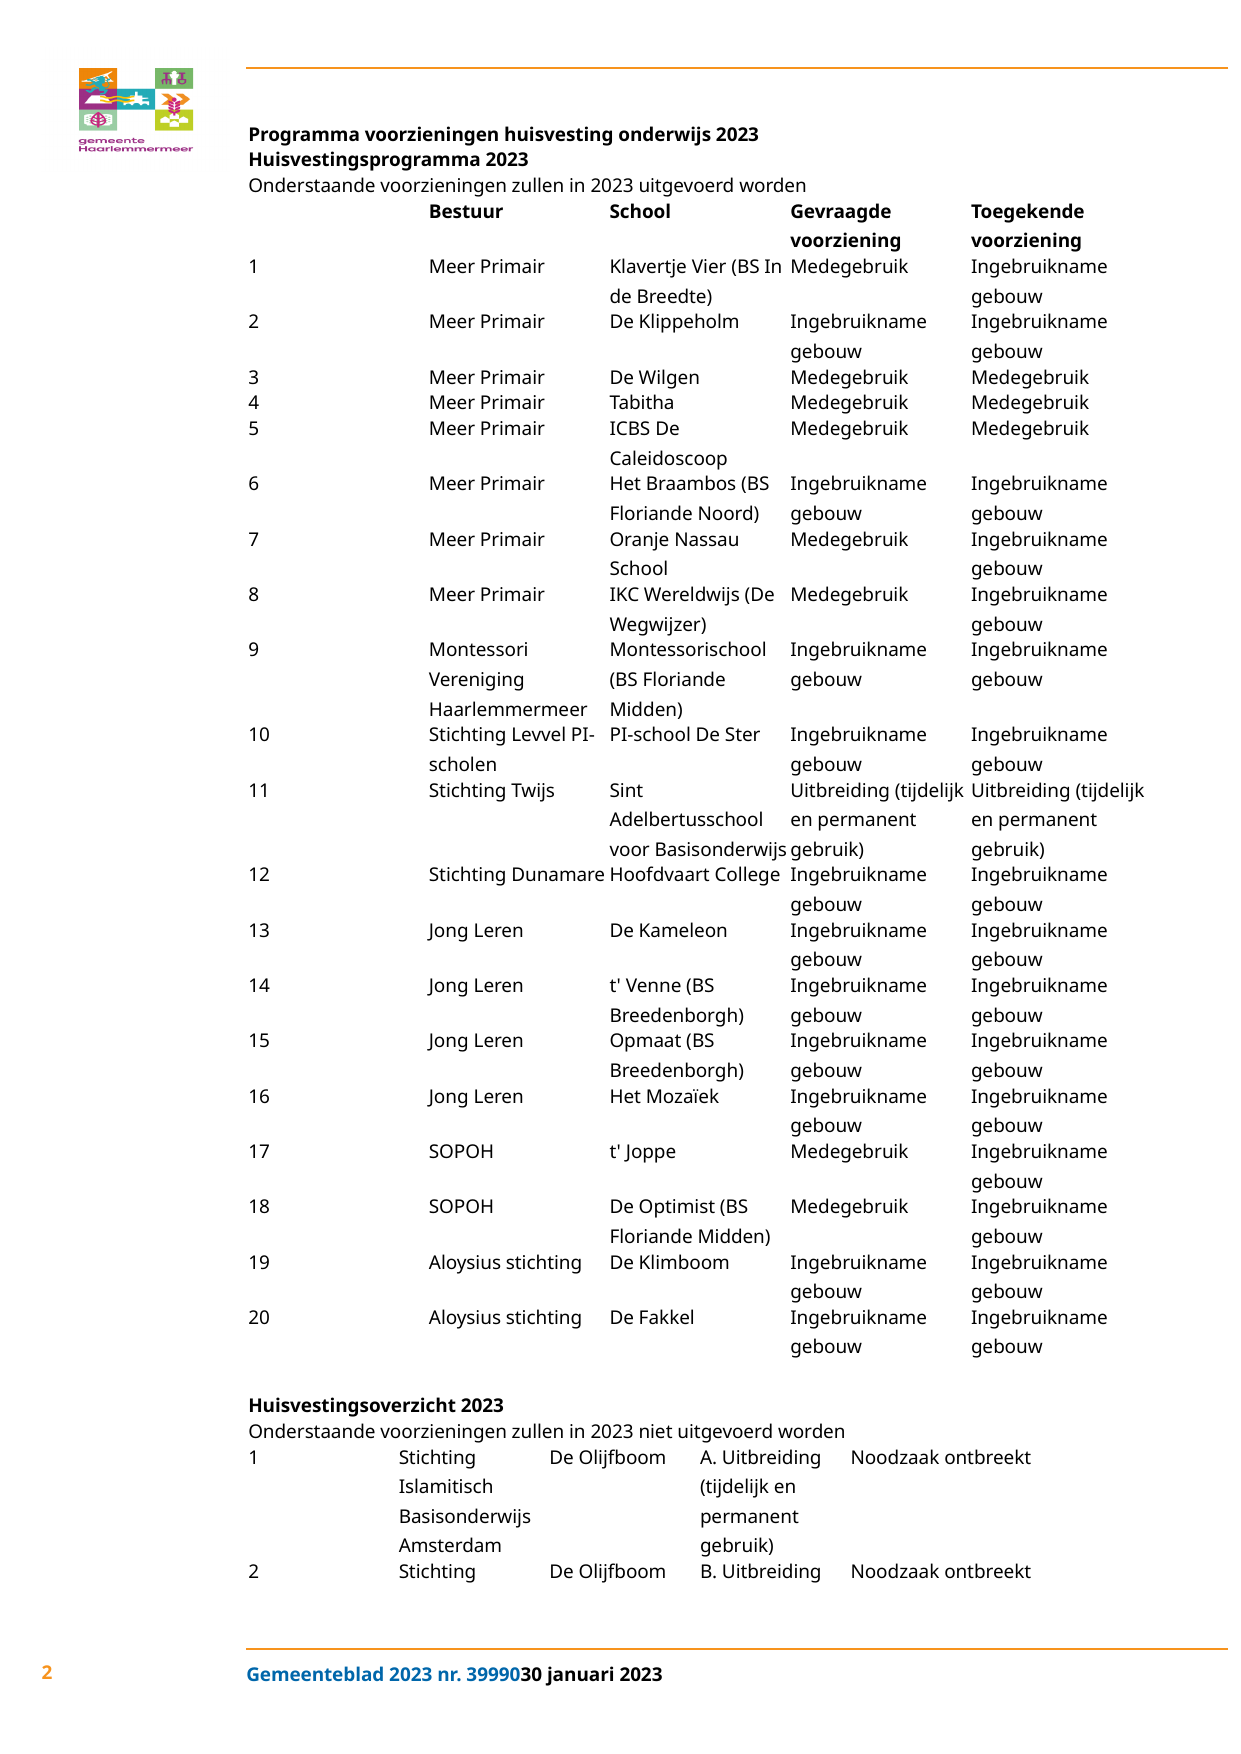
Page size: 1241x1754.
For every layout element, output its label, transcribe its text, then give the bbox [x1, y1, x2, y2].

table_cell De Fakkel [609, 1304, 790, 1359]
table_cell Ingebruikname gebouw [971, 1304, 1152, 1359]
table_cell 15 [248, 1028, 429, 1083]
table_cell Ingebruikname gebouw [790, 862, 971, 917]
table_cell B. Uitbreiding [700, 1558, 850, 1584]
table_cell Ingebruikname gebouw [971, 1138, 1152, 1193]
table_cell 4 [248, 390, 429, 415]
table_cell Medegebruik [790, 390, 971, 415]
table_cell Aloysius stichting [429, 1304, 609, 1359]
table_cell Ingebruikname gebouw [971, 1249, 1152, 1304]
table_header Programma voorzieningen huisvesting onderwijs 2023 [248, 121, 1152, 146]
table_cell Meer Primair [429, 471, 609, 526]
table_cell 18 [248, 1194, 429, 1249]
table_cell IKC Wereldwijs (De Wegwijzer) [609, 581, 790, 637]
table_cell 3 [248, 364, 429, 389]
table_cell Gevraagde voorziening [790, 198, 971, 253]
table_cell Ingebruikname gebouw [971, 526, 1152, 581]
table_cell Ingebruikname gebouw [971, 309, 1152, 364]
table_cell 13 [248, 917, 429, 972]
table_cell Medegebruik [790, 415, 971, 471]
table_cell Jong Leren [429, 1028, 609, 1083]
table_cell 11 [248, 777, 429, 862]
table_cell Medegebruik [971, 390, 1152, 415]
table_cell Stichting Twijs [429, 777, 609, 862]
table_cell Ingebruikname gebouw [790, 721, 971, 777]
table_cell Medegebruik [790, 1138, 971, 1193]
table_cell Uitbreiding (tijdelijk en permanent gebruik) [790, 777, 971, 862]
table_cell Meer Primair [429, 415, 609, 471]
table_cell Medegebruik [971, 415, 1152, 471]
table_cell Ingebruikname gebouw [971, 637, 1152, 721]
table_cell Ingebruikname gebouw [971, 917, 1152, 972]
table_cell Ingebruikname gebouw [790, 1304, 971, 1359]
table_cell De Olijfboom [549, 1444, 700, 1558]
table_cell Bestuur [429, 198, 609, 253]
table_cell Jong Leren [429, 972, 609, 1028]
table_cell Het Braambos (BS Floriande Noord) [609, 471, 790, 526]
table_cell School [609, 198, 790, 253]
table_cell 20 [248, 1304, 429, 1359]
table_cell 16 [248, 1083, 429, 1138]
table_cell SOPOH [429, 1194, 609, 1249]
table_cell PI-school De Ster [609, 721, 790, 777]
table_cell ICBS De Caleidoscoop [609, 415, 790, 471]
table_cell Ingebruikname gebouw [971, 721, 1152, 777]
table_cell 19 [248, 1249, 429, 1304]
table_cell Oranje Nassau School [609, 526, 790, 581]
table_cell Uitbreiding (tijdelijk en permanent gebruik) [971, 777, 1152, 862]
table_cell Montessori Vereniging Haarlemmermeer [429, 637, 609, 721]
table_cell Stichting [399, 1558, 549, 1584]
table_cell 10 [248, 721, 429, 777]
table_cell Jong Leren [429, 1083, 609, 1138]
table_cell Ingebruikname gebouw [790, 972, 971, 1028]
table_cell Het Mozaïek [609, 1083, 790, 1138]
table_cell Hoofdvaart College [609, 862, 790, 917]
table_cell Meer Primair [429, 581, 609, 637]
table_cell Ingebruikname gebouw [790, 1028, 971, 1083]
table_cell 9 [248, 637, 429, 721]
table_cell SOPOH [429, 1138, 609, 1193]
table_cell Toegekende voorziening [971, 198, 1152, 253]
table_cell Tabitha [609, 390, 790, 415]
table_cell Noodzaak ontbreekt [850, 1558, 1152, 1584]
table_cell Ingebruikname gebouw [971, 862, 1152, 917]
table_cell 14 [248, 972, 429, 1028]
table_cell Ingebruikname gebouw [790, 1083, 971, 1138]
table_cell Medegebruik [790, 581, 971, 637]
table_cell Ingebruikname gebouw [790, 471, 971, 526]
table_cell 12 [248, 862, 429, 917]
table_cell Medegebruik [790, 526, 971, 581]
table_cell Meer Primair [429, 253, 609, 308]
table_cell 1 [248, 1444, 398, 1558]
table_cell Aloysius stichting [429, 1249, 609, 1304]
picture [41, 47, 231, 172]
table_cell 7 [248, 526, 429, 581]
table_cell [248, 198, 429, 253]
table_cell Medegebruik [971, 364, 1152, 389]
table_cell 5 [248, 415, 429, 471]
table_cell Onderstaande voorzieningen zullen in 2023 uitgevoerd worden [248, 172, 1152, 198]
table_cell Ingebruikname gebouw [790, 917, 971, 972]
table_cell Ingebruikname gebouw [971, 1083, 1152, 1138]
table_cell Noodzaak ontbreekt [850, 1444, 1152, 1558]
table_cell Meer Primair [429, 390, 609, 415]
table_cell Ingebruikname gebouw [971, 1028, 1152, 1083]
table_cell Onderstaande voorzieningen zullen in 2023 niet uitgevoerd worden [248, 1418, 1152, 1444]
table_cell Meer Primair [429, 309, 609, 364]
table_cell Klavertje Vier (BS In de Breedte) [609, 253, 790, 308]
table_cell 8 [248, 581, 429, 637]
table_cell Montessorischool (BS Floriande Midden) [609, 637, 790, 721]
table_cell 2 [248, 1558, 398, 1584]
table_cell Ingebruikname gebouw [790, 309, 971, 364]
table_cell De Kameleon [609, 917, 790, 972]
table_cell De Optimist (BS Floriande Midden) [609, 1194, 790, 1249]
table_header Huisvestingsoverzicht 2023 [248, 1393, 1152, 1418]
table_cell Medegebruik [790, 364, 971, 389]
table_cell t' Venne (BS Breedenborgh) [609, 972, 790, 1028]
table_cell 17 [248, 1138, 429, 1193]
table_cell Stichting Dunamare [429, 862, 609, 917]
table_cell 1 [248, 253, 429, 308]
table_cell Ingebruikname gebouw [971, 581, 1152, 637]
table_cell Medegebruik [790, 253, 971, 308]
table_cell Jong Leren [429, 917, 609, 972]
table_cell Medegebruik [790, 1194, 971, 1249]
table_cell Ingebruikname gebouw [971, 972, 1152, 1028]
table_cell Ingebruikname gebouw [790, 1249, 971, 1304]
table_cell t' Joppe [609, 1138, 790, 1193]
table_cell Ingebruikname gebouw [971, 1194, 1152, 1249]
table_cell De Wilgen [609, 364, 790, 389]
table_cell Ingebruikname gebouw [790, 637, 971, 721]
table_cell Stichting Levvel PI-scholen [429, 721, 609, 777]
table_cell 6 [248, 471, 429, 526]
table_cell Meer Primair [429, 364, 609, 389]
table_cell Meer Primair [429, 526, 609, 581]
table_cell Opmaat (BS Breedenborgh) [609, 1028, 790, 1083]
table_cell Huisvestingsprogramma 2023 [248, 146, 1152, 172]
table_cell Stichting Islamitisch Basisonderwijs Amsterdam [399, 1444, 549, 1558]
table_cell A. Uitbreiding (tijdelijk en permanent gebruik) [700, 1444, 850, 1558]
table_cell De Klippeholm [609, 309, 790, 364]
table_cell De Olijfboom [549, 1558, 700, 1584]
table_cell Ingebruikname gebouw [971, 471, 1152, 526]
table_cell Ingebruikname gebouw [971, 253, 1152, 308]
table_cell Sint Adelbertusschool voor Basisonderwijs [609, 777, 790, 862]
table_cell 2 [248, 309, 429, 364]
table_cell De Klimboom [609, 1249, 790, 1304]
